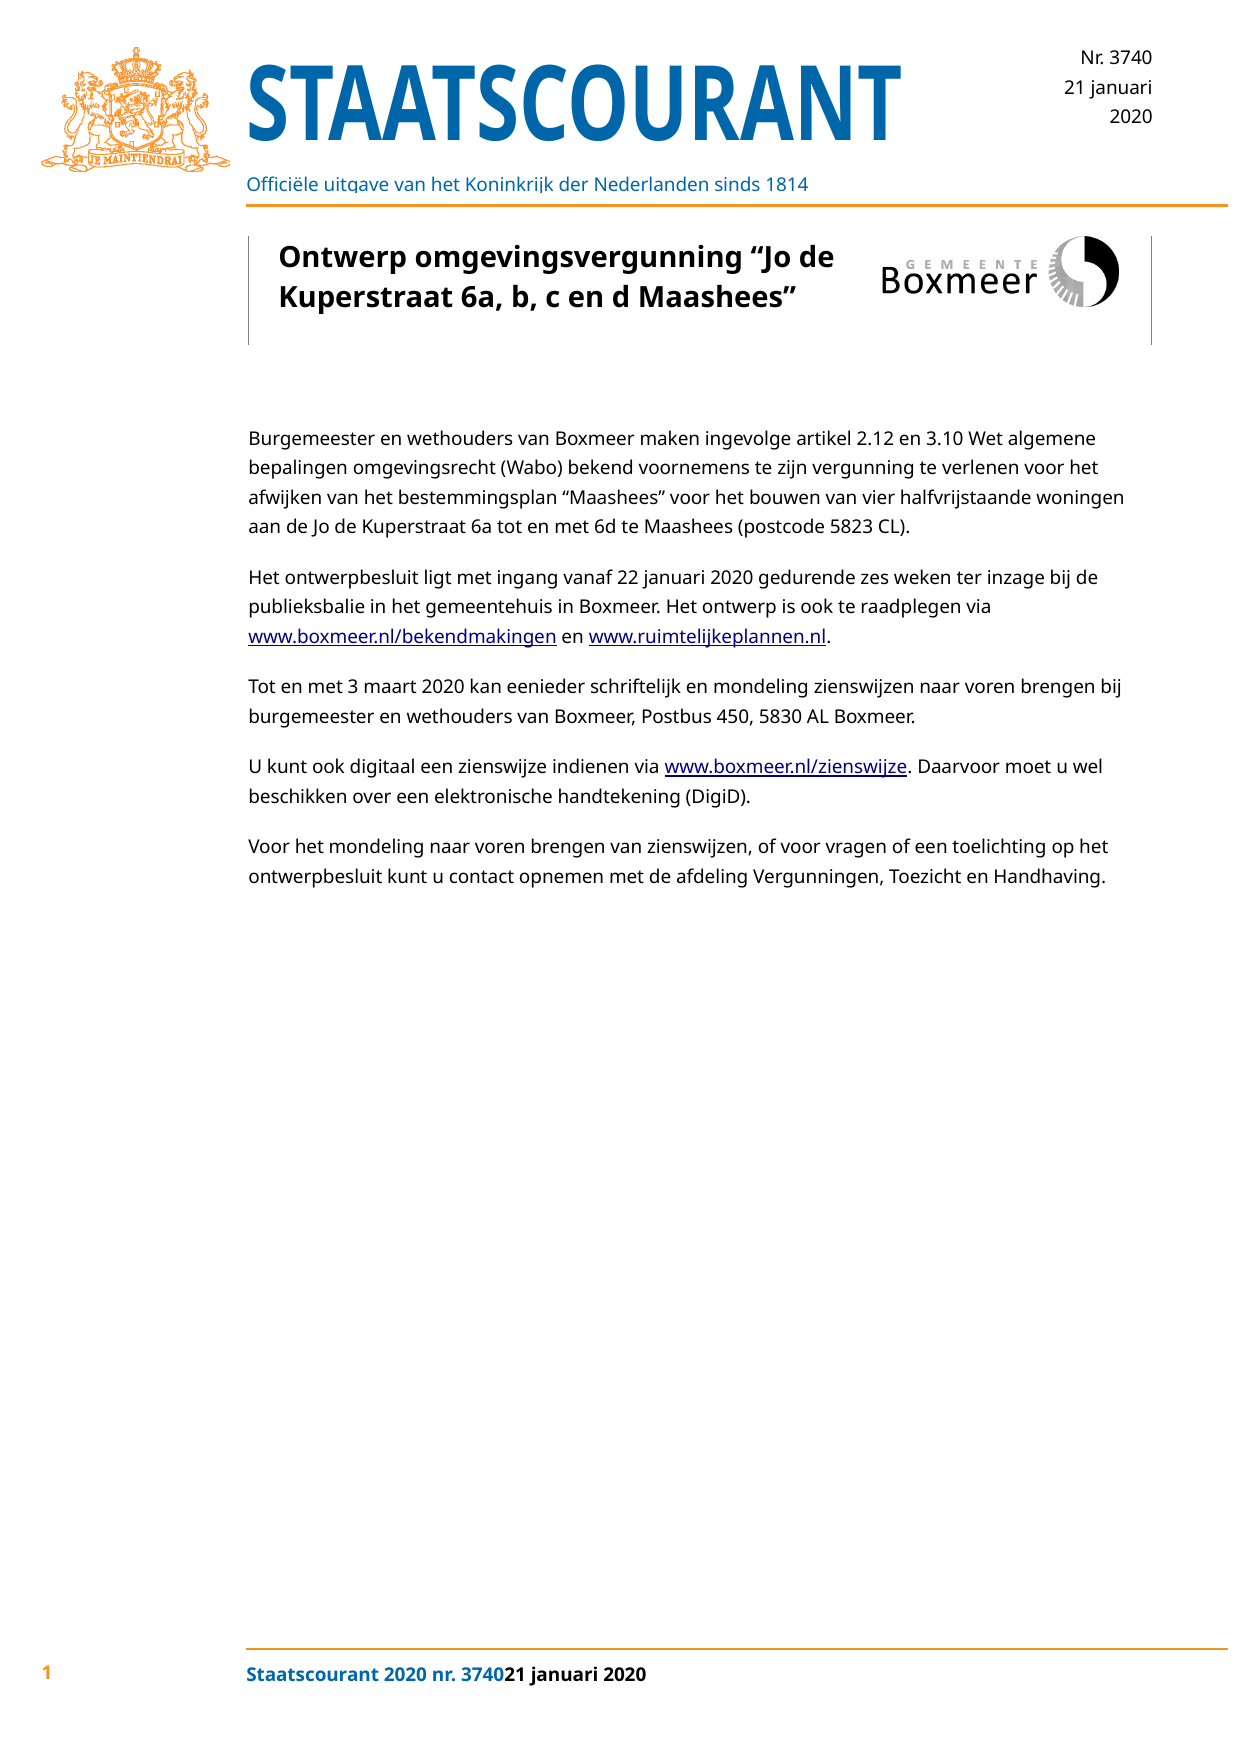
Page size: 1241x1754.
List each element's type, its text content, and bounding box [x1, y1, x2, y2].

table_header [850, 236, 1151, 345]
text Het ontwerpbesluit ligt met ingang vanaf 22 januari 2020 gedurende zes weken ter inzage bij de publieksbalie in het gemeentehuis in Boxmeer. Het ontwerp is ook te raadplegen via www.boxmeer.nl/bekendmakingen en www.ruimtelijkeplannen.nl. [248, 564, 1152, 649]
picture [882, 236, 1119, 307]
picture [41, 47, 231, 172]
table_header Ontwerp omgevingsvergunning “Jo de Kuperstraat 6a, b, c en d Maashees” [249, 236, 850, 345]
text U kunt ook digitaal een zienswijze indienen via www.boxmeer.nl/zienswijze. Daarvoor moet u wel beschikken over een elektronische handtekening (DigiD). [248, 753, 1152, 809]
text Tot en met 3 maart 2020 kan eenieder schriftelijk en mondeling zienswijzen naar voren brengen bij burgemeester en wethouders van Boxmeer, Postbus 450, 5830 AL Boxmeer. [248, 673, 1152, 729]
text Voor het mondeling naar voren brengen van zienswijzen, of voor vragen of een toelichting op het ontwerpbesluit kunt u contact opnemen met de afdeling Vergunningen, Toezicht en Handhaving. [248, 833, 1152, 889]
text Burgemeester en wethouders van Boxmeer maken ingevolge artikel 2.12 en 3.10 Wet algemene bepalingen omgevingsrecht (Wabo) bekend voornemens te zijn vergunning te verlenen voor het afwijken van het bestemmingsplan “Maashees” voor het bouwen van vier halfvrijstaande woningen aan de Jo de Kuperstraat 6a tot en met 6d te Maashees (postcode 5823 CL). [248, 425, 1152, 539]
